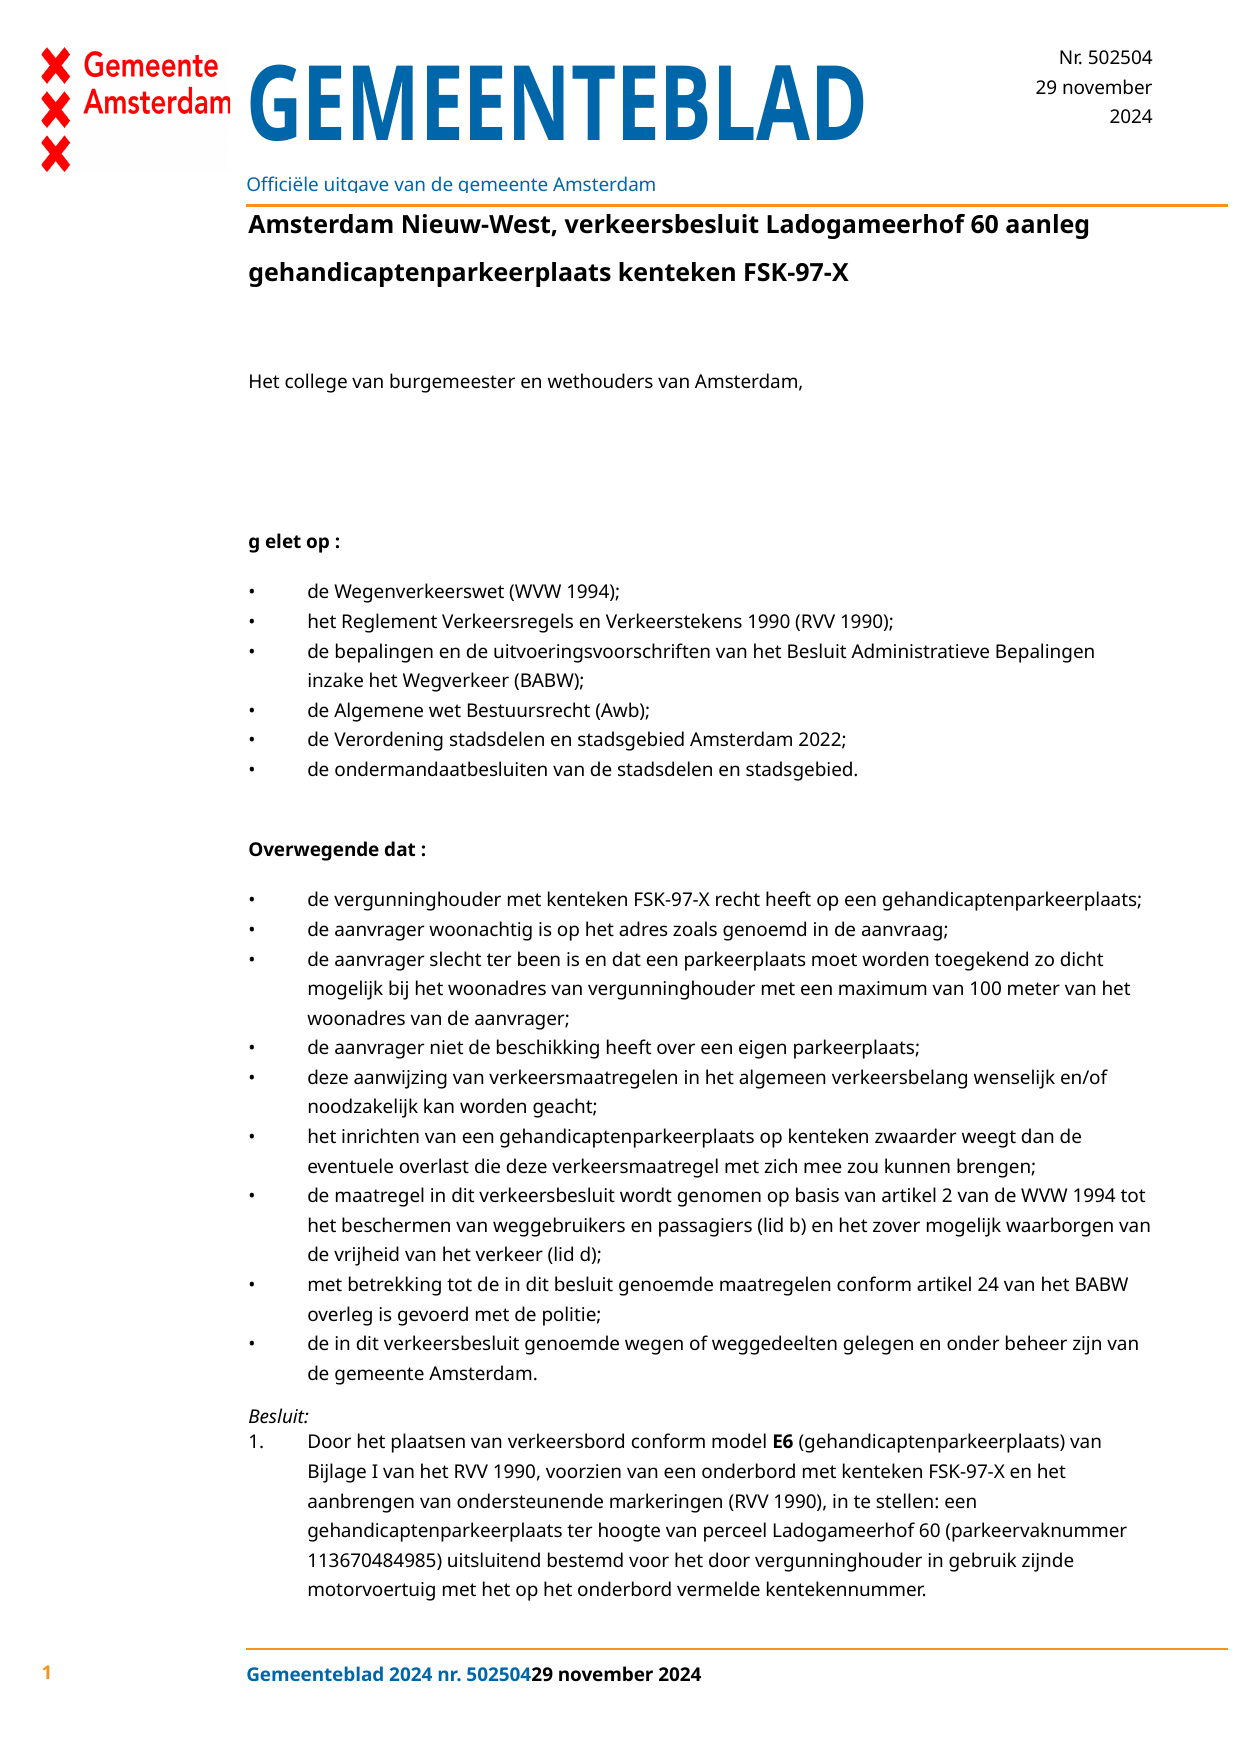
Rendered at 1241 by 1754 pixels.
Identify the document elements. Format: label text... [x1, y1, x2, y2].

list de aanvrager niet de beschikking heeft over een eigen parkeerplaats; [248, 1034, 1152, 1060]
list de in dit verkeersbesluit genoemde wegen of weggedeelten gelegen en onder beheer zijn van de gemeente Amsterdam. [248, 1330, 1152, 1386]
list met betrekking tot de in dit besluit genoemde maatregelen conform artikel 24 van het BABW overleg is gevoerd met de politie; [248, 1271, 1152, 1326]
list de aanvrager woonachtig is op het adres zoals genoemd in de aanvraag; [248, 916, 1152, 942]
list het inrichten van een gehandicaptenparkeerplaats op kenteken zwaarder weegt dan de eventuele overlast die deze verkeersmaatregel met zich mee zou kunnen brengen; [248, 1123, 1152, 1178]
list de maatregel in dit verkeersbesluit wordt genomen op basis van artikel 2 van de WVW 1994 tot het beschermen van weggebruikers en passagiers (lid b) en het zover mogelijk waarborgen van de vrijheid van het verkeer (lid d); [248, 1182, 1152, 1267]
text Besluit: [248, 1403, 1152, 1429]
list deze aanwijzing van verkeersmaatregelen in het algemeen verkeersbelang wenselijk en/of noodzakelijk kan worden geacht; [248, 1064, 1152, 1119]
list de ondermandaatbesluiten van de stadsdelen en stadsgebied. [248, 756, 1152, 782]
list de Algemene wet Bestuursrecht (Awb); [248, 697, 1152, 723]
list het Reglement Verkeersregels en Verkeerstekens 1990 (RVV 1990); [248, 608, 1152, 634]
list de vergunninghouder met kenteken FSK-97-X recht heeft op een gehandicaptenparkeerplaats; [248, 887, 1152, 912]
list de Verordening stadsdelen en stadsgebied Amsterdam 2022; [248, 727, 1152, 752]
text Overwegende dat : [248, 836, 1152, 862]
list Door het plaatsen van verkeersbord conform model E6 (gehandicaptenparkeerplaats) van Bijlage I van het RVV 1990, voorzien van een onderbord met kenteken FSK-97-X en het aanbrengen van ondersteunende markeringen (RVV 1990), in te stellen: een gehandicaptenparkeerplaats ter hoogte van perceel Ladogameerhof 60 (parkeervaknummer 113670484985) uitsluitend bestemd voor het door vergunninghouder in gebruik zijnde motorvoertuig met het op het onderbord vermelde kentekennummer. [248, 1429, 1152, 1602]
list de Wegenverkeerswet (WVW 1994); [248, 579, 1152, 604]
picture [41, 47, 231, 172]
text Amsterdam Nieuw-West, verkeersbesluit Ladogameerhof 60 aanleg gehandicaptenparkeerplaats kenteken FSK-97-X [248, 207, 1152, 288]
text g elet op : [248, 528, 1152, 554]
list de bepalingen en de uitvoeringsvoorschriften van het Besluit Administratieve Bepalingen inzake het Wegverkeer (BABW); [248, 638, 1152, 693]
list de aanvrager slecht ter been is en dat een parkeerplaats moet worden toegekend zo dicht mogelijk bij het woonadres van vergunninghouder met een maximum van 100 meter van het woonadres van de aanvrager; [248, 946, 1152, 1031]
text Het college van burgemeester en wethouders van Amsterdam, [248, 368, 1152, 394]
